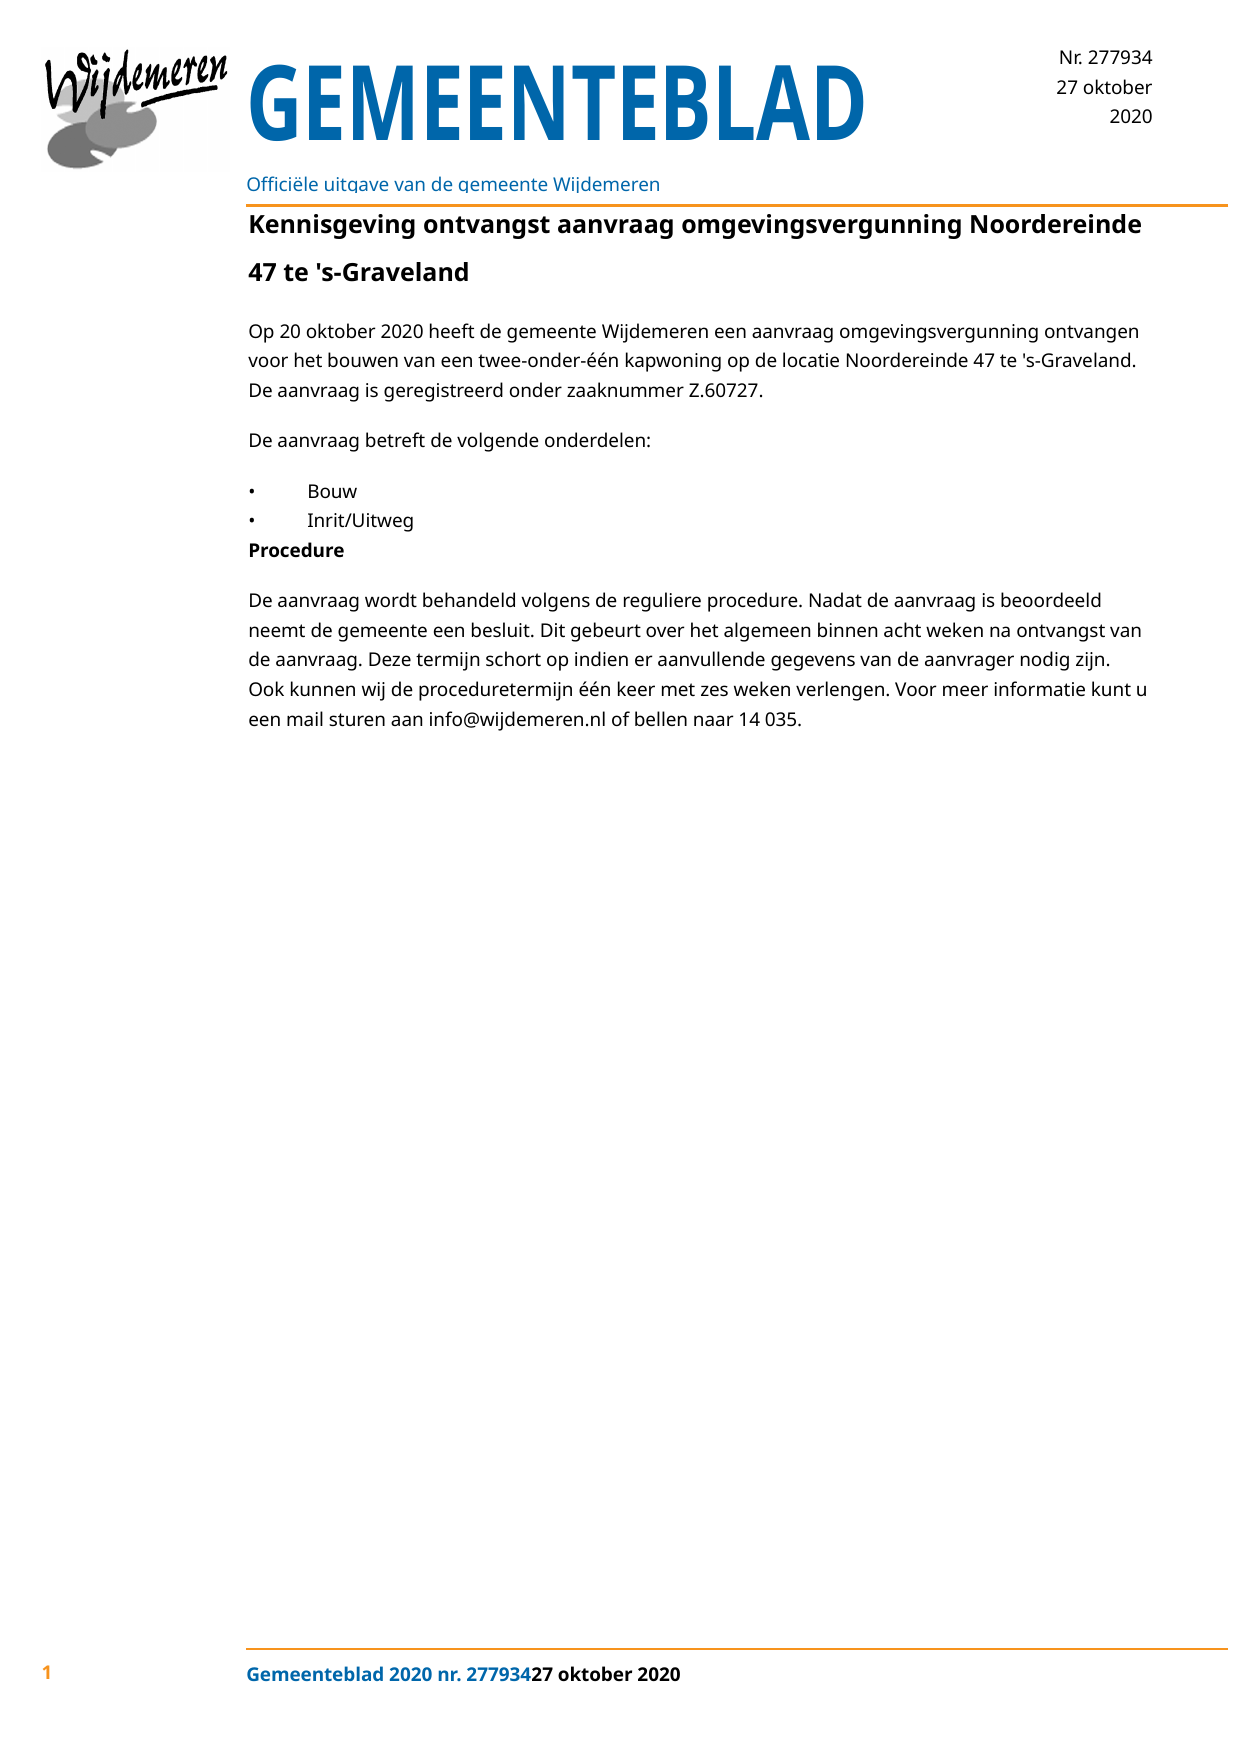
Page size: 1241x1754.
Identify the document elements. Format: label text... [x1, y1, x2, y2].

text De aanvraag wordt behandeld volgens de reguliere procedure. Nadat de aanvraag is beoordeeld neemt de gemeente een besluit. Dit gebeurt over het algemeen binnen acht weken na ontvangst van de aanvraag. Deze termijn schort op indien er aanvullende gegevens van de aanvrager nodig zijn. Ook kunnen wij de proceduretermijn één keer met zes weken verlengen. Voor meer informatie kunt u een mail sturen aan info@wijdemeren.nl of bellen naar 14 035. [248, 587, 1152, 732]
picture [41, 47, 231, 172]
list Inrit/Uitweg [248, 507, 1152, 533]
list Bouw [248, 478, 1152, 504]
text Op 20 oktober 2020 heeft de gemeente Wijdemeren een aanvraag omgevingsvergunning ontvangen voor het bouwen van een twee-onder-één kapwoning op de locatie Noordereinde 47 te 's-Graveland. De aanvraag is geregistreerd onder zaaknummer Z.60727. [248, 318, 1152, 403]
text Procedure [248, 537, 1152, 563]
text De aanvraag betreft de volgende onderdelen: [248, 427, 1152, 453]
text Kennisgeving ontvangst aanvraag omgevingsvergunning Noordereinde 47 te 's-Graveland [248, 207, 1152, 288]
